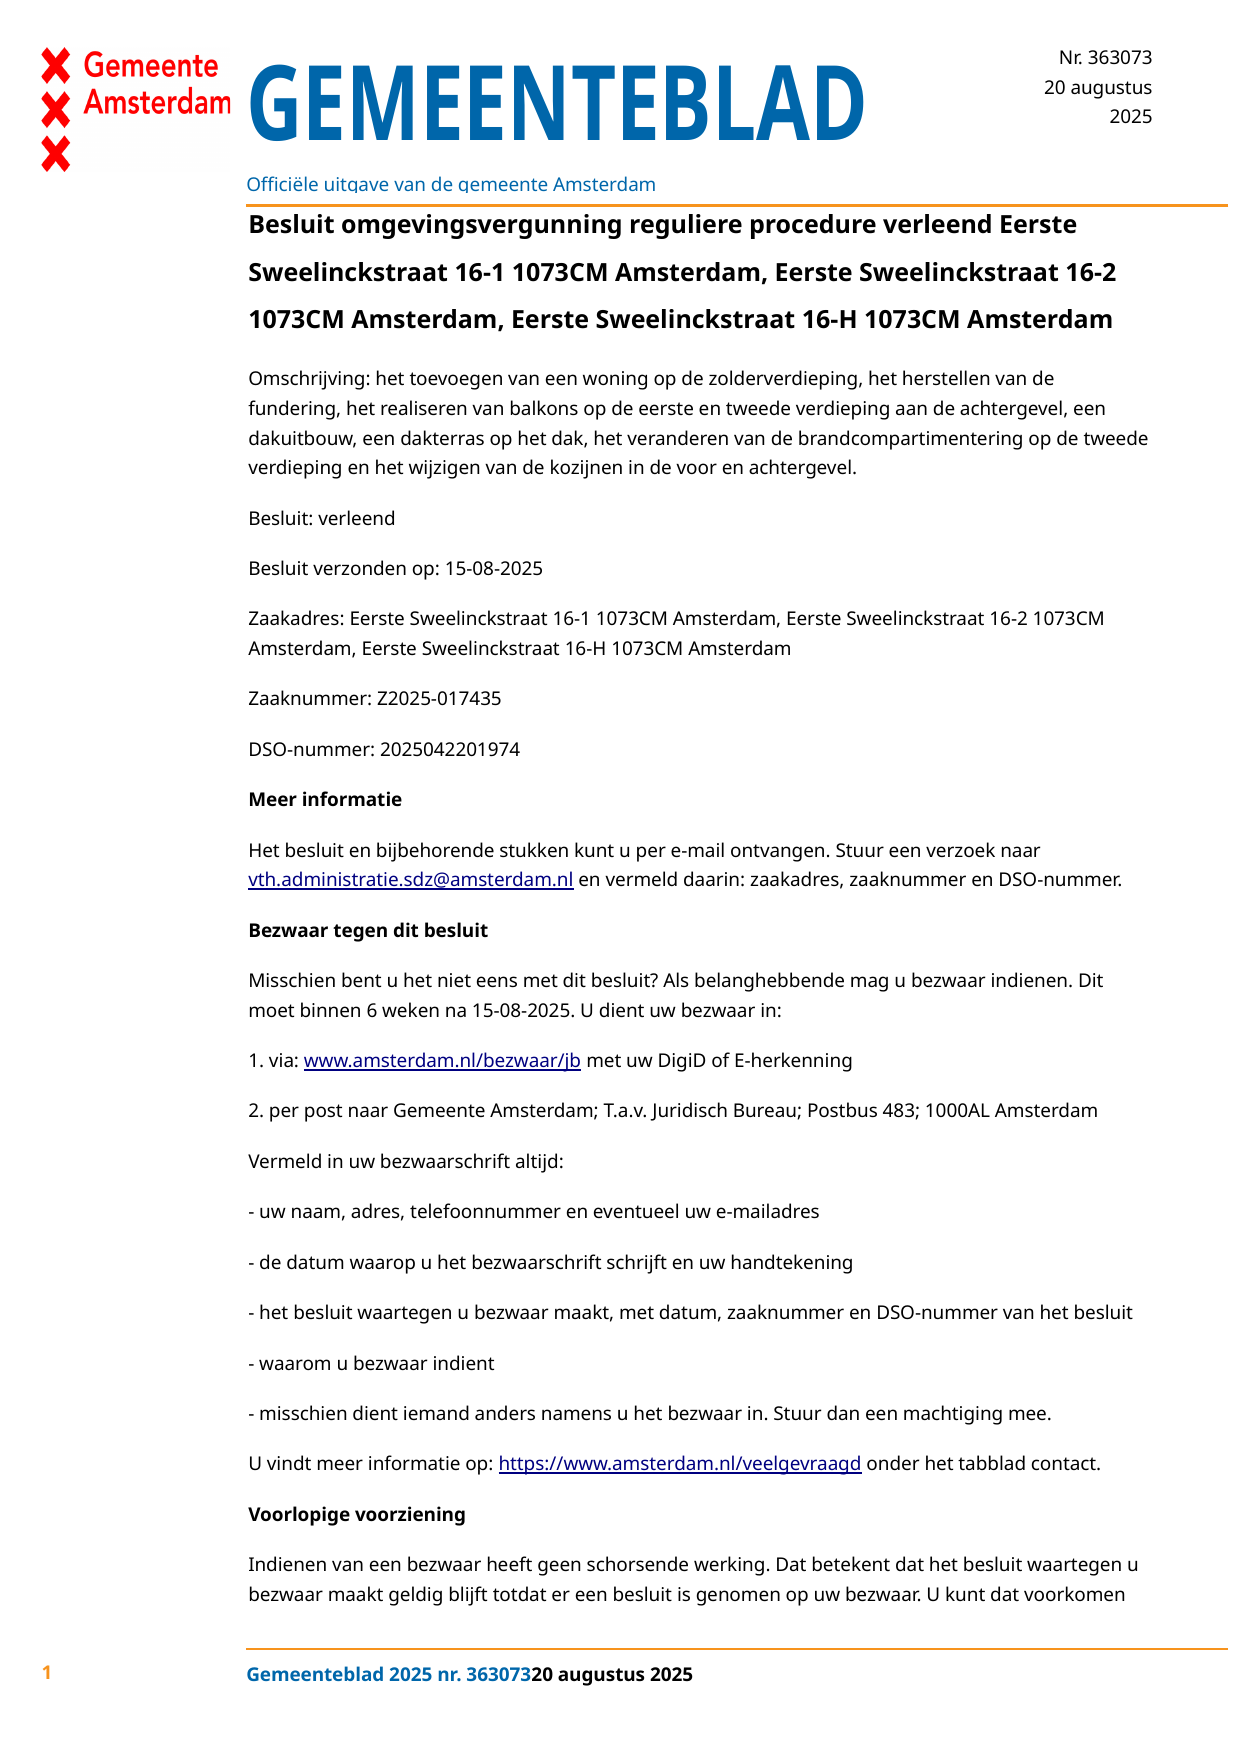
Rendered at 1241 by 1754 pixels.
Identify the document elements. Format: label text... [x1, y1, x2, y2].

text Voorlopige voorziening [248, 1501, 1152, 1527]
text - uw naam, adres, telefoonnummer en eventueel uw e-mailadres [248, 1198, 1152, 1224]
text Bezwaar tegen dit besluit [248, 917, 1152, 942]
text - de datum waarop u het bezwaarschrift schrijft en uw handtekening [248, 1249, 1152, 1274]
text Meer informatie [248, 786, 1152, 812]
text Besluit verzonden op: 15-08-2025 [248, 555, 1152, 581]
text Besluit: verleend [248, 505, 1152, 530]
text Het besluit en bijbehorende stukken kunt u per e-mail ontvangen. Stuur een verzoek naar vth.administratie.sdz@amsterdam.nl en vermeld daarin: zaakadres, zaaknummer en DSO-nummer. [248, 837, 1152, 892]
text - misschien dient iemand anders namens u het bezwaar in. Stuur dan een machtiging mee. [248, 1400, 1152, 1426]
text U vindt meer informatie op: https://www.amsterdam.nl/veelgevraagd onder het tabblad contact. [248, 1451, 1152, 1476]
text - het besluit waartegen u bezwaar maakt, met datum, zaaknummer en DSO-nummer van het besluit [248, 1299, 1152, 1325]
picture [41, 47, 231, 172]
text DSO-nummer: 2025042201974 [248, 736, 1152, 762]
text 1. via: www.amsterdam.nl/bezwaar/jb met uw DigiD of E-herkenning [248, 1047, 1152, 1073]
text Misschien bent u het niet eens met dit besluit? Als belanghebbende mag u bezwaar indienen. Dit moet binnen 6 weken na 15-08-2025. U dient uw bezwaar in: [248, 967, 1152, 1022]
text Vermeld in uw bezwaarschrift altijd: [248, 1148, 1152, 1174]
text 2. per post naar Gemeente Amsterdam; T.a.v. Juridisch Bureau; Postbus 483; 1000AL Amsterdam [248, 1098, 1152, 1123]
text Indienen van een bezwaar heeft geen schorsende werking. Dat betekent dat het besluit waartegen u bezwaar maakt geldig blijft totdat er een besluit is genomen op uw bezwaar. U kunt dat voorkomen [248, 1551, 1152, 1607]
text Zaaknummer: Z2025-017435 [248, 686, 1152, 711]
text - waarom u bezwaar indient [248, 1350, 1152, 1375]
text Omschrijving: het toevoegen van een woning op de zolderverdieping, het herstellen van de fundering, het realiseren van balkons op de eerste en tweede verdieping aan de achtergevel, een dakuitbouw, een dakterras op het dak, het veranderen van de brandcompartimentering op de tweede verdieping en het wijzigen van de kozijnen in de voor en achtergevel. [248, 366, 1152, 480]
text Besluit omgevingsvergunning reguliere procedure verleend Eerste Sweelinckstraat 16-1 1073CM Amsterdam, Eerste Sweelinckstraat 16-2 1073CM Amsterdam, Eerste Sweelinckstraat 16-H 1073CM Amsterdam [248, 207, 1152, 336]
text Zaakadres: Eerste Sweelinckstraat 16-1 1073CM Amsterdam, Eerste Sweelinckstraat 16-2 1073CM Amsterdam, Eerste Sweelinckstraat 16-H 1073CM Amsterdam [248, 606, 1152, 661]
